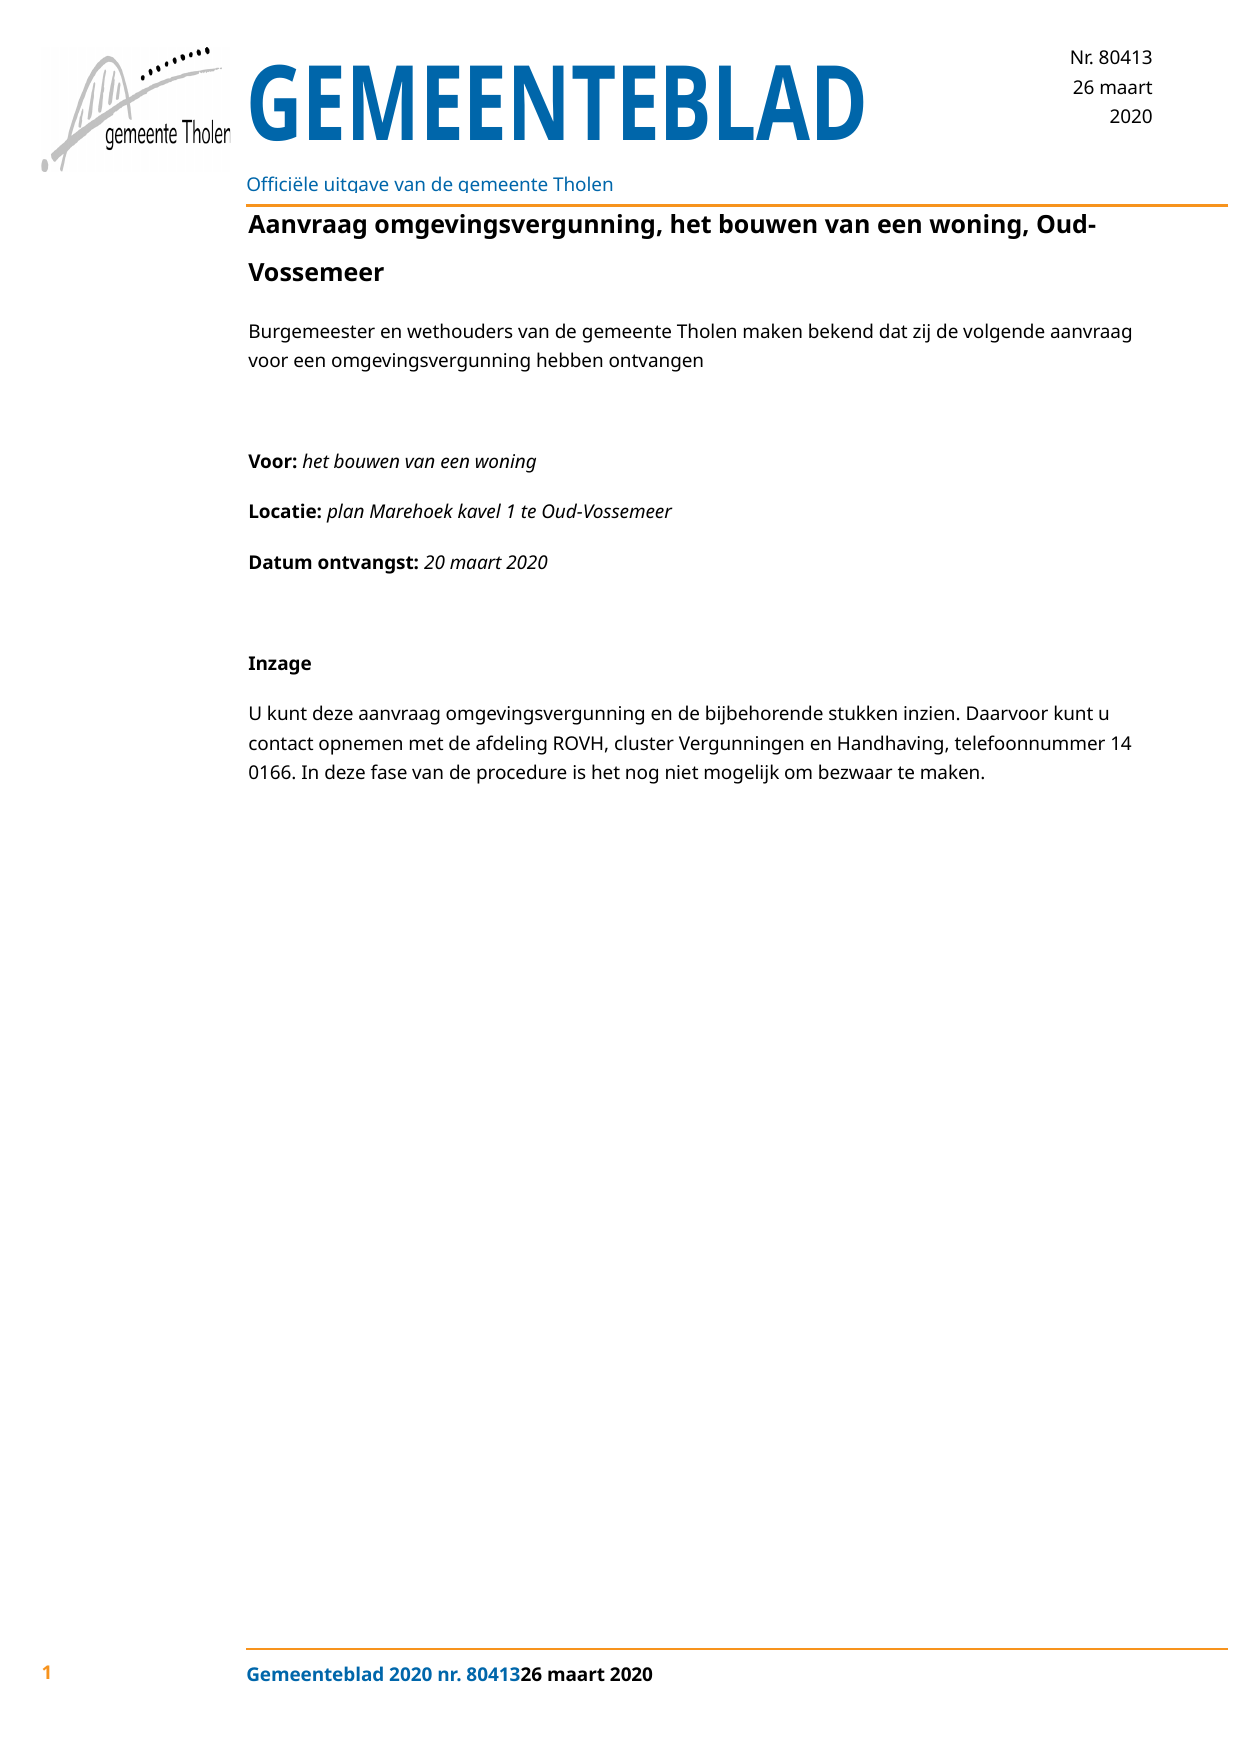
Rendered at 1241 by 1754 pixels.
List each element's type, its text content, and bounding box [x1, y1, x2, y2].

text U kunt deze aanvraag omgevingsvergunning en de bijbehorende stukken inzien. Daarvoor kunt u contact opnemen met de afdeling ROVH, cluster Vergunningen en Handhaving, telefoonnummer 14 0166. In deze fase van de procedure is het nog niet mogelijk om bezwaar te maken. [248, 700, 1152, 785]
text Locatie: plan Marehoek kavel 1 te Oud-Vossemeer [248, 499, 1152, 524]
text Datum ontvangst: 20 maart 2020 [248, 549, 1152, 575]
text Burgemeester en wethouders van de gemeente Tholen maken bekend dat zij de volgende aanvraag voor een omgevingsvergunning hebben ontvangen [248, 318, 1152, 373]
picture [41, 47, 231, 172]
text Inzage [248, 650, 1152, 676]
text Aanvraag omgevingsvergunning, het bouwen van een woning, Oud-Vossemeer [248, 207, 1152, 288]
text Voor: het bouwen van een woning [248, 448, 1152, 474]
